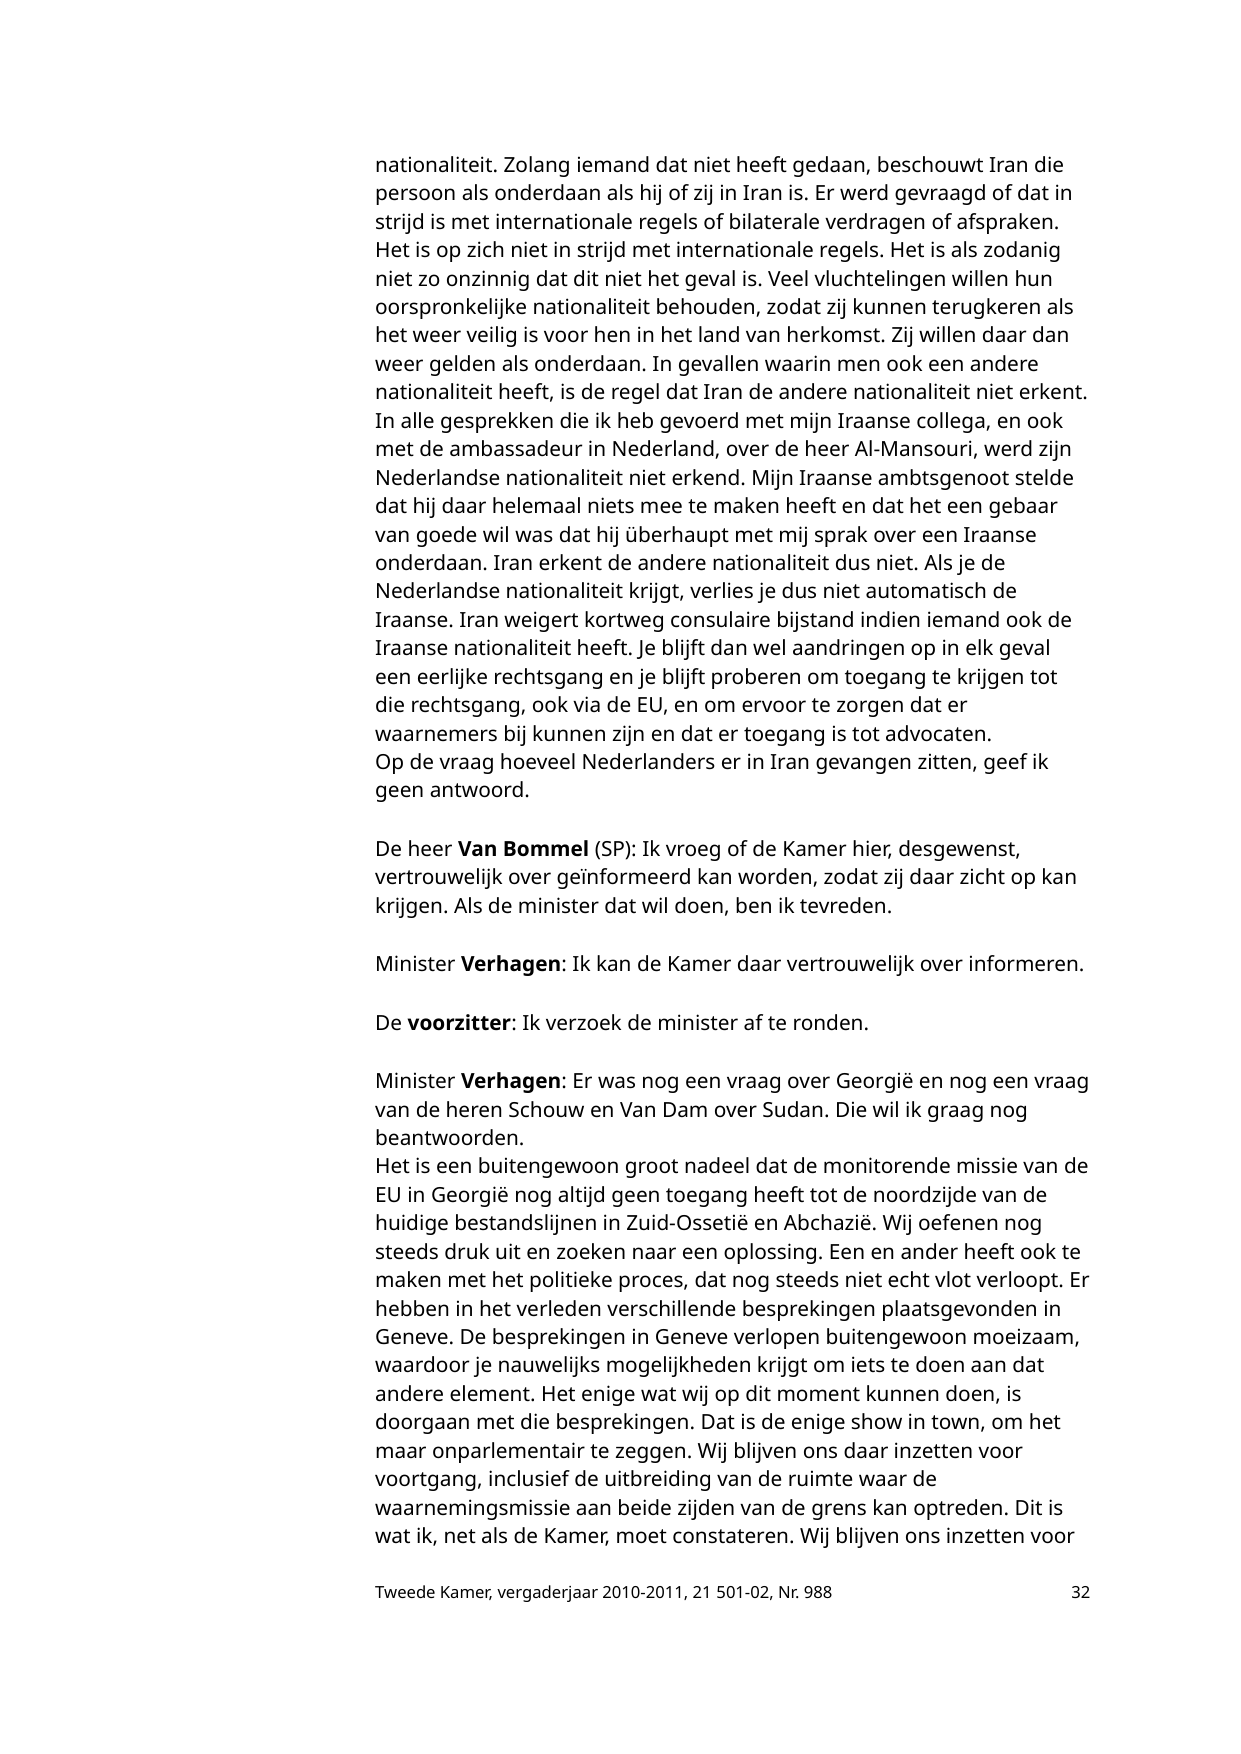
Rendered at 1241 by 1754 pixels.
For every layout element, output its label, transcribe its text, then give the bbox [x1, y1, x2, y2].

text Op de vraag hoeveel Nederlanders er in Iran gevangen zitten, geef ik geen antwoord. [375, 747, 1090, 804]
text De heer Van Bommel (SP): Ik vroeg of de Kamer hier, desgewenst, vertrouwelijk over geïnformeerd kan worden, zodat zij daar zicht op kan krijgen. Als de minister dat wil doen, ben ik tevreden. [375, 834, 1090, 919]
text Het is een buitengewoon groot nadeel dat de monitorende missie van de EU in Georgië nog altijd geen toegang heeft tot de noordzijde van de huidige bestandslijnen in Zuid-Ossetië en Abchazië. Wij oefenen nog steeds druk uit en zoeken naar een oplossing. Een en ander heeft ook te maken met het politieke proces, dat nog steeds niet echt vlot verloopt. Er hebben in het verleden verschillende besprekingen plaatsgevonden in Geneve. De besprekingen in Geneve verlopen buitengewoon moeizaam, waardoor je nauwelijks mogelijkheden krijgt om iets te doen aan dat andere element. Het enige wat wij op dit moment kunnen doen, is doorgaan met die besprekingen. Dat is de enige show in town, om het maar onparlementair te zeggen. Wij blijven ons daar inzetten voor voortgang, inclusief de uitbreiding van de ruimte waar de waarnemingsmissie aan beide zijden van de grens kan optreden. Dit is wat ik, net als de Kamer, moet constateren. Wij blijven ons inzetten voor [375, 1152, 1090, 1550]
text Minister Verhagen: Ik kan de Kamer daar vertrouwelijk over informeren. [375, 949, 1090, 978]
text nationaliteit. Zolang iemand dat niet heeft gedaan, beschouwt Iran die persoon als onderdaan als hij of zij in Iran is. Er werd gevraagd of dat in strijd is met internationale regels of bilaterale verdragen of afspraken. Het is op zich niet in strijd met internationale regels. Het is als zodanig niet zo onzinnig dat dit niet het geval is. Veel vluchtelingen willen hun oorspronkelijke nationaliteit behouden, zodat zij kunnen terugkeren als het weer veilig is voor hen in het land van herkomst. Zij willen daar dan weer gelden als onderdaan. In gevallen waarin men ook een andere nationaliteit heeft, is de regel dat Iran de andere nationaliteit niet erkent. In alle gesprekken die ik heb gevoerd met mijn Iraanse collega, en ook met de ambassadeur in Nederland, over de heer Al-Mansouri, werd zijn Nederlandse nationaliteit niet erkend. Mijn Iraanse ambtsgenoot stelde dat hij daar helemaal niets mee te maken heeft en dat het een gebaar van goede wil was dat hij überhaupt met mij sprak over een Iraanse onderdaan. Iran erkent de andere nationaliteit dus niet. Als je de Nederlandse nationaliteit krijgt, verlies je dus niet automatisch de Iraanse. Iran weigert kortweg consulaire bijstand indien iemand ook de Iraanse nationaliteit heeft. Je blijft dan wel aandringen op in elk geval een eerlijke rechtsgang en je blijft proberen om toegang te krijgen tot die rechtsgang, ook via de EU, en om ervoor te zorgen dat er waarnemers bij kunnen zijn en dat er toegang is tot advocaten. [375, 150, 1090, 747]
text De voorzitter: Ik verzoek de minister af te ronden. [375, 1008, 1090, 1036]
text Minister Verhagen: Er was nog een vraag over Georgië en nog een vraag van de heren Schouw en Van Dam over Sudan. Die wil ik graag nog beantwoorden. [375, 1066, 1090, 1152]
